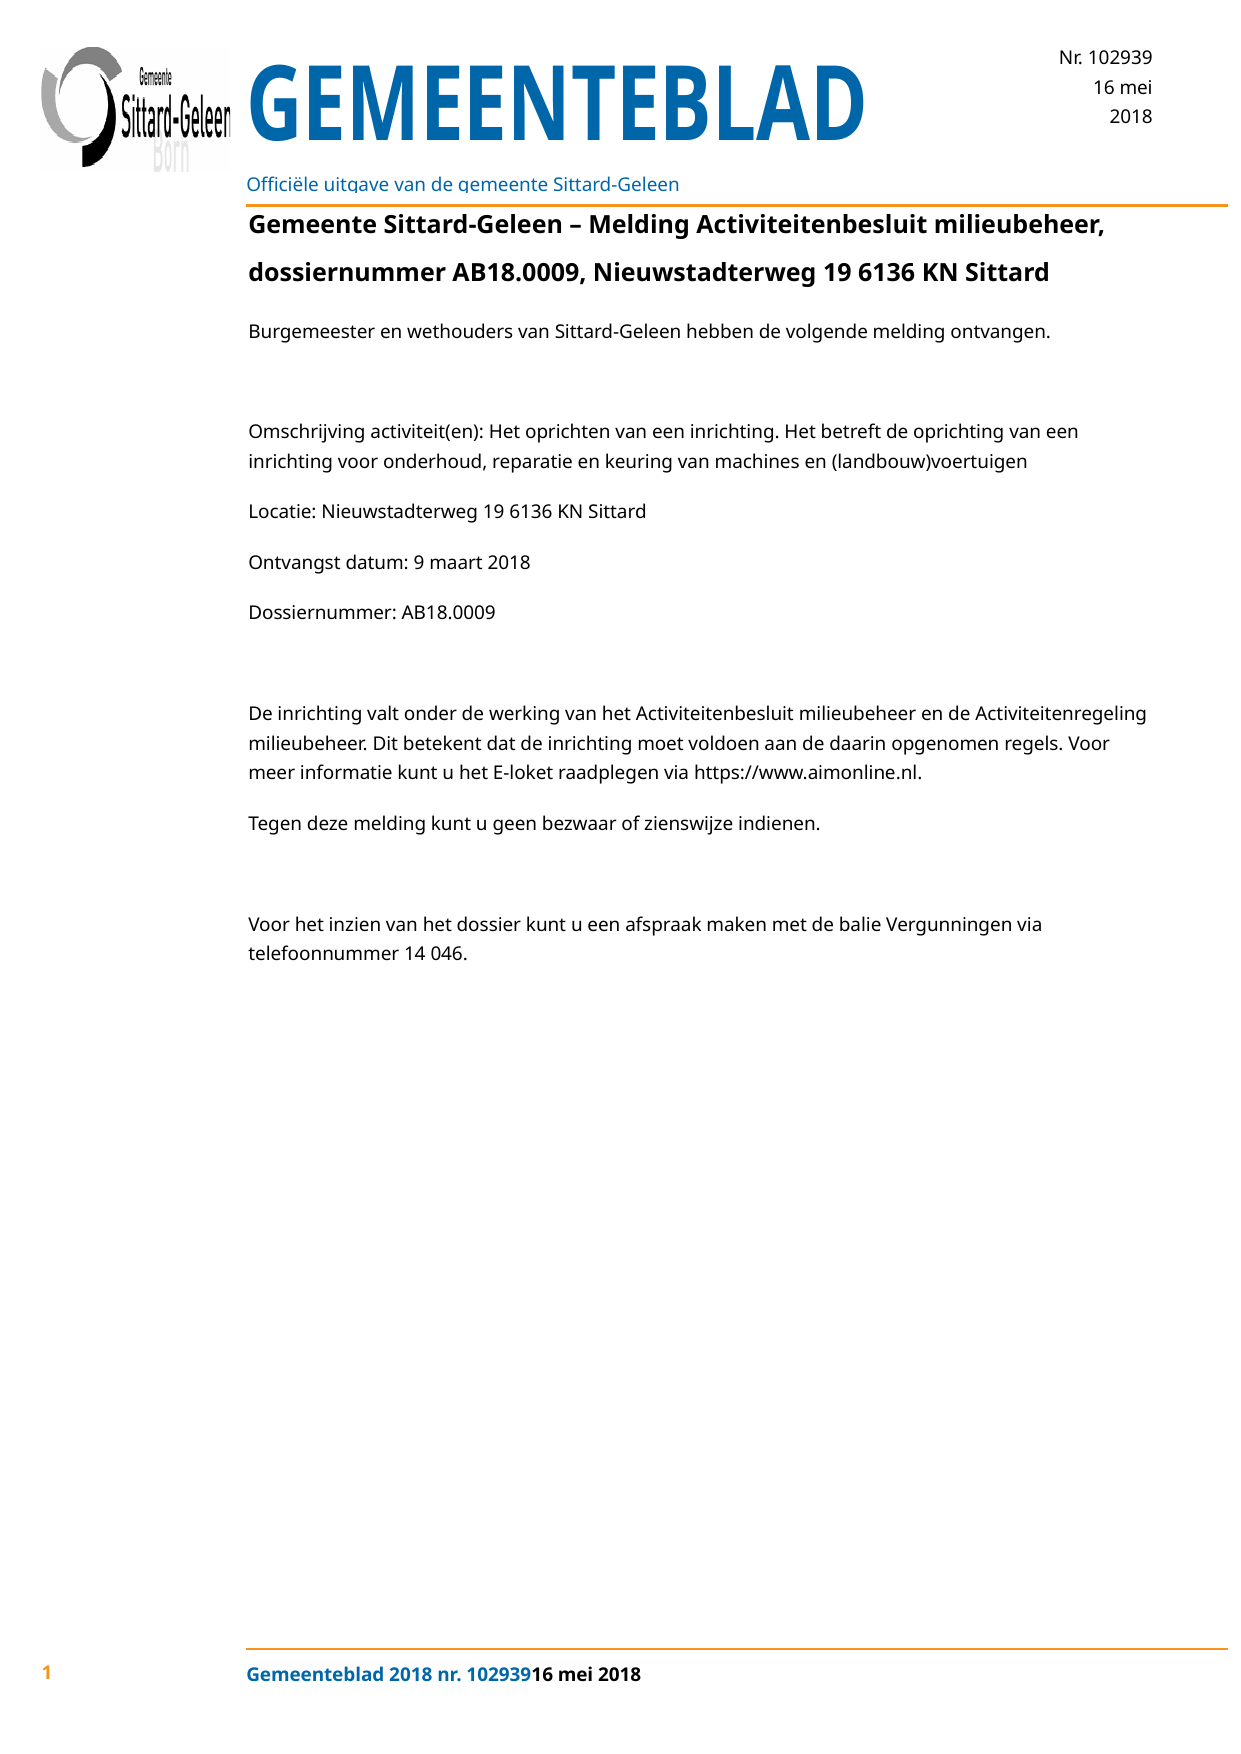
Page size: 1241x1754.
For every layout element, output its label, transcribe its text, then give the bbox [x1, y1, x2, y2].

picture [41, 47, 231, 172]
text Ontvangst datum: 9 maart 2018 [248, 549, 1152, 575]
text Tegen deze melding kunt u geen bezwaar of zienswijze indienen. [248, 810, 1152, 836]
text Locatie: Nieuwstadterweg 19 6136 KN Sittard [248, 499, 1152, 524]
text De inrichting valt onder de werking van het Activiteitenbesluit milieubeheer en de Activiteitenregeling milieubeheer. Dit betekent dat de inrichting moet voldoen aan de daarin opgenomen regels. Voor meer informatie kunt u het E-loket raadplegen via https://www.aimonline.nl. [248, 700, 1152, 785]
text Burgemeester en wethouders van Sittard-Geleen hebben de volgende melding ontvangen. [248, 318, 1152, 344]
text Voor het inzien van het dossier kunt u een afspraak maken met de balie Vergunningen via telefoonnummer 14 046. [248, 911, 1152, 966]
text Omschrijving activiteit(en): Het oprichten van een inrichting. Het betreft de oprichting van een inrichting voor onderhoud, reparatie en keuring van machines en (landbouw)voertuigen [248, 419, 1152, 474]
text Dossiernummer: AB18.0009 [248, 599, 1152, 625]
text Gemeente Sittard-Geleen – Melding Activiteitenbesluit milieubeheer, dossiernummer AB18.0009, Nieuwstadterweg 19 6136 KN Sittard [248, 207, 1152, 288]
